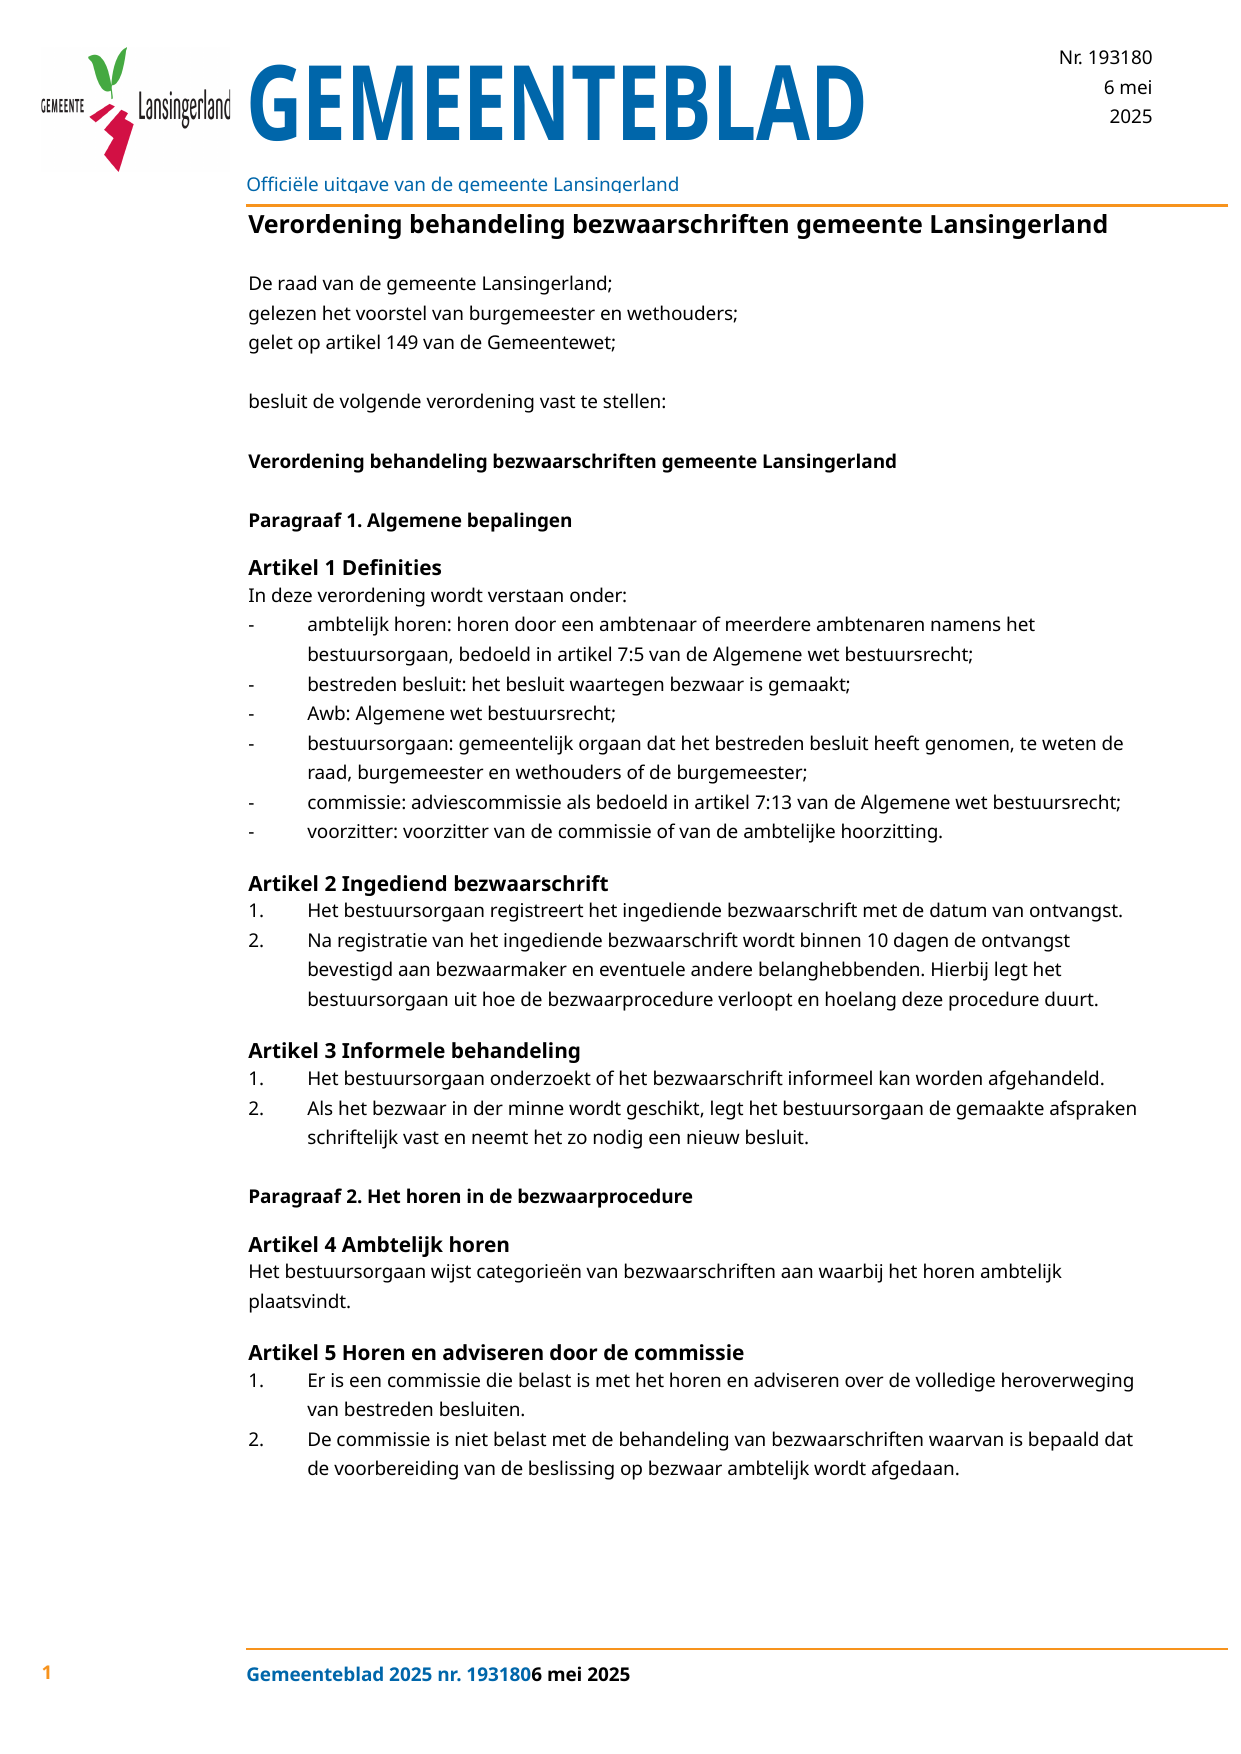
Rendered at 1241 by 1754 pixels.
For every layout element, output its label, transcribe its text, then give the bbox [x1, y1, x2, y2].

text Paragraaf 2. Het horen in de bezwaarprocedure [248, 1183, 1152, 1209]
text De raad van de gemeente Lansingerland; [248, 270, 1152, 296]
list Het bestuursorgaan onderzoekt of het bezwaarschrift informeel kan worden afgehandeld. [248, 1065, 1152, 1091]
list Als het bezwaar in der minne wordt geschikt, legt het bestuursorgaan de gemaakte afspraken schriftelijk vast en neemt het zo nodig een nieuw besluit. [248, 1095, 1152, 1150]
list voorzitter: voorzitter van de commissie of van de ambtelijke hoorzitting. [248, 819, 1152, 844]
text Artikel 1 Definities [248, 553, 1152, 582]
text Verordening behandeling bezwaarschriften gemeente Lansingerland [248, 448, 1152, 473]
list ambtelijk horen: horen door een ambtenaar of meerdere ambtenaren namens het bestuursorgaan, bedoeld in artikel 7:5 van de Algemene wet bestuursrecht; [248, 612, 1152, 667]
picture [41, 47, 231, 172]
list commissie: adviescommissie als bedoeld in artikel 7:13 van de Algemene wet bestuursrecht; [248, 789, 1152, 815]
text Verordening behandeling bezwaarschriften gemeente Lansingerland [248, 207, 1152, 241]
list Na registratie van het ingediende bezwaarschrift wordt binnen 10 dagen de ontvangst bevestigd aan bezwaarmaker en eventuele andere belanghebbenden. Hierbij legt het bestuursorgaan uit hoe de bezwaarprocedure verloopt en hoelang deze procedure duurt. [248, 927, 1152, 1012]
list bestuursorgaan: gemeentelijk orgaan dat het bestreden besluit heeft genomen, te weten de raad, burgemeester en wethouders of de burgemeester; [248, 730, 1152, 785]
text gelezen het voorstel van burgemeester en wethouders; [248, 300, 1152, 326]
text Artikel 4 Ambtelijk horen [248, 1230, 1152, 1258]
list Het bestuursorgaan registreert het ingediende bezwaarschrift met de datum van ontvangst. [248, 897, 1152, 923]
text Artikel 3 Informele behandeling [248, 1037, 1152, 1065]
text Artikel 2 Ingediend bezwaarschrift [248, 869, 1152, 897]
list Er is een commissie die belast is met het horen en adviseren over de volledige heroverweging van bestreden besluiten. [248, 1367, 1152, 1422]
text In deze verordening wordt verstaan onder: [248, 582, 1152, 608]
list De commissie is niet belast met de behandeling van bezwaarschriften waarvan is bepaald dat de voorbereiding van de beslissing op bezwaar ambtelijk wordt afgedaan. [248, 1426, 1152, 1481]
text Artikel 5 Horen en adviseren door de commissie [248, 1338, 1152, 1367]
text gelet op artikel 149 van de Gemeentewet; [248, 329, 1152, 355]
text Het bestuursorgaan wijst categorieën van bezwaarschriften aan waarbij het horen ambtelijk plaatsvindt. [248, 1258, 1152, 1314]
list bestreden besluit: het besluit waartegen bezwaar is gemaakt; [248, 671, 1152, 696]
text Paragraaf 1. Algemene bepalingen [248, 507, 1152, 533]
text besluit de volgende verordening vast te stellen: [248, 389, 1152, 414]
list Awb: Algemene wet bestuursrecht; [248, 700, 1152, 726]
